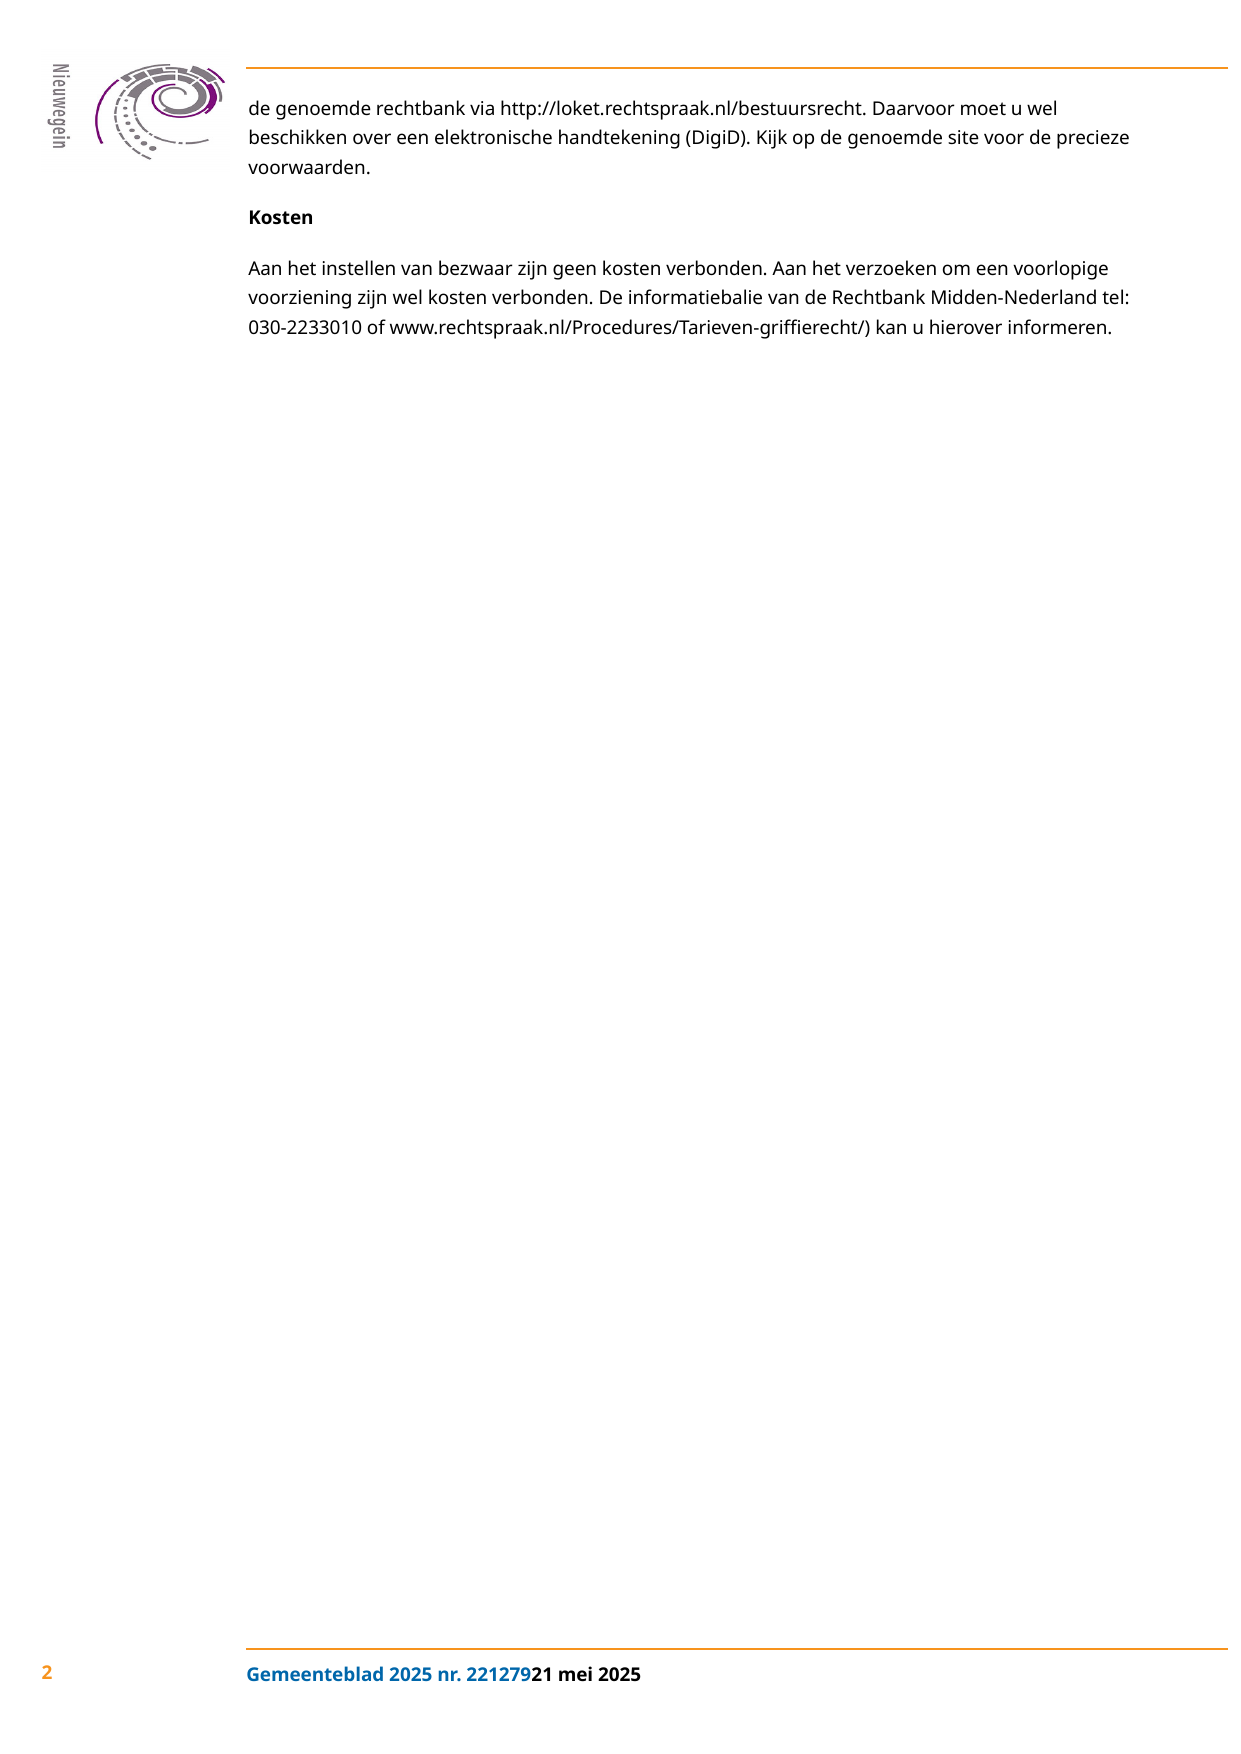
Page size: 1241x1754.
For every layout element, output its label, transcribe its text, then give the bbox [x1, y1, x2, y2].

picture [41, 47, 231, 172]
text Aan het instellen van bezwaar zijn geen kosten verbonden. Aan het verzoeken om een voorlopige voorziening zijn wel kosten verbonden. De informatiebalie van de Rechtbank Midden-Nederland tel: 030-2233010 of www.rechtspraak.nl/Procedures/Tarieven-griffierecht/) kan u hierover informeren. [248, 255, 1152, 340]
text Kosten [248, 204, 1152, 230]
text de genoemde rechtbank via http://loket.rechtspraak.nl/bestuursrecht. Daarvoor moet u wel beschikken over een elektronische handtekening (DigiD). Kijk op de genoemde site voor de precieze voorwaarden. [248, 95, 1152, 180]
